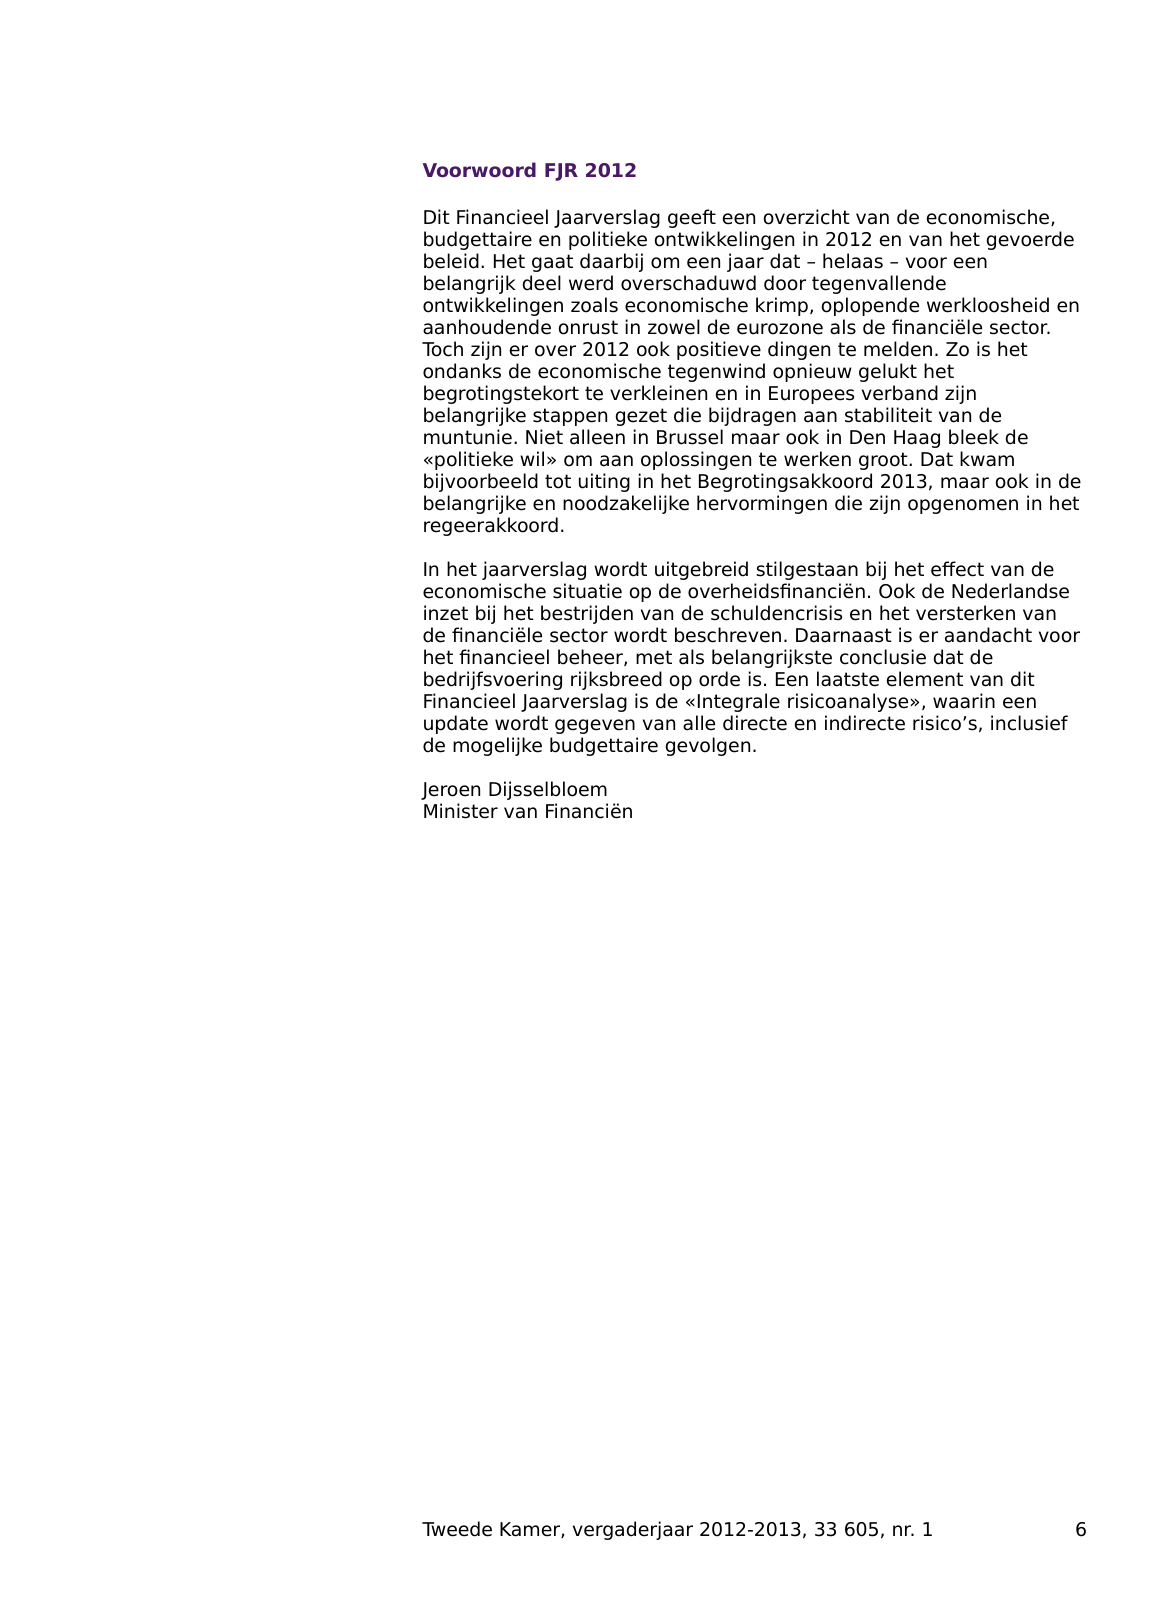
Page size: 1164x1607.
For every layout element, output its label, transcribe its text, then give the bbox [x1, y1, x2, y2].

text Dit Financieel Jaarverslag geeft een overzicht van de economische, budgettaire en politieke ontwikkelingen in 2012 en van het gevoerde beleid. Het gaat daarbij om een jaar dat – helaas – voor een belangrijk deel werd overschaduwd door tegenvallende ontwikkelingen zoals economische krimp, oplopende werkloosheid en aanhoudende onrust in zowel de eurozone als de financiële sector. Toch zijn er over 2012 ook positieve dingen te melden. Zo is het ondanks de economische tegenwind opnieuw gelukt het begrotingstekort te verkleinen en in Europees verband zijn belangrijke stappen gezet die bijdragen aan stabiliteit van de muntunie. Niet alleen in Brussel maar ook in Den Haag bleek de «politieke wil» om aan oplossingen te werken groot. Dat kwam bijvoorbeeld tot uiting in het Begrotingsakkoord 2013, maar ook in de belangrijke en noodzakelijke hervormingen die zijn opgenomen in het regeerakkoord. [422, 207, 1087, 537]
text Minister van Financiën [422, 801, 1087, 823]
text In het jaarverslag wordt uitgebreid stilgestaan bij het effect van de economische situatie op de overheidsfinanciën. Ook de Nederlandse inzet bij het bestrijden van de schuldencrisis en het versterken van de financiële sector wordt beschreven. Daarnaast is er aandacht voor het financieel beheer, met als belangrijkste conclusie dat de bedrijfsvoering rijksbreed op orde is. Een laatste element van dit Financieel Jaarverslag is de «Integrale risicoanalyse», waarin een update wordt gegeven van alle directe en indirecte risico’s, inclusief de mogelijke budgettaire gevolgen. [422, 559, 1087, 757]
text Jeroen Dijsselbloem [422, 779, 1087, 801]
subtitle Voorwoord FJR 2012 [422, 160, 1087, 182]
